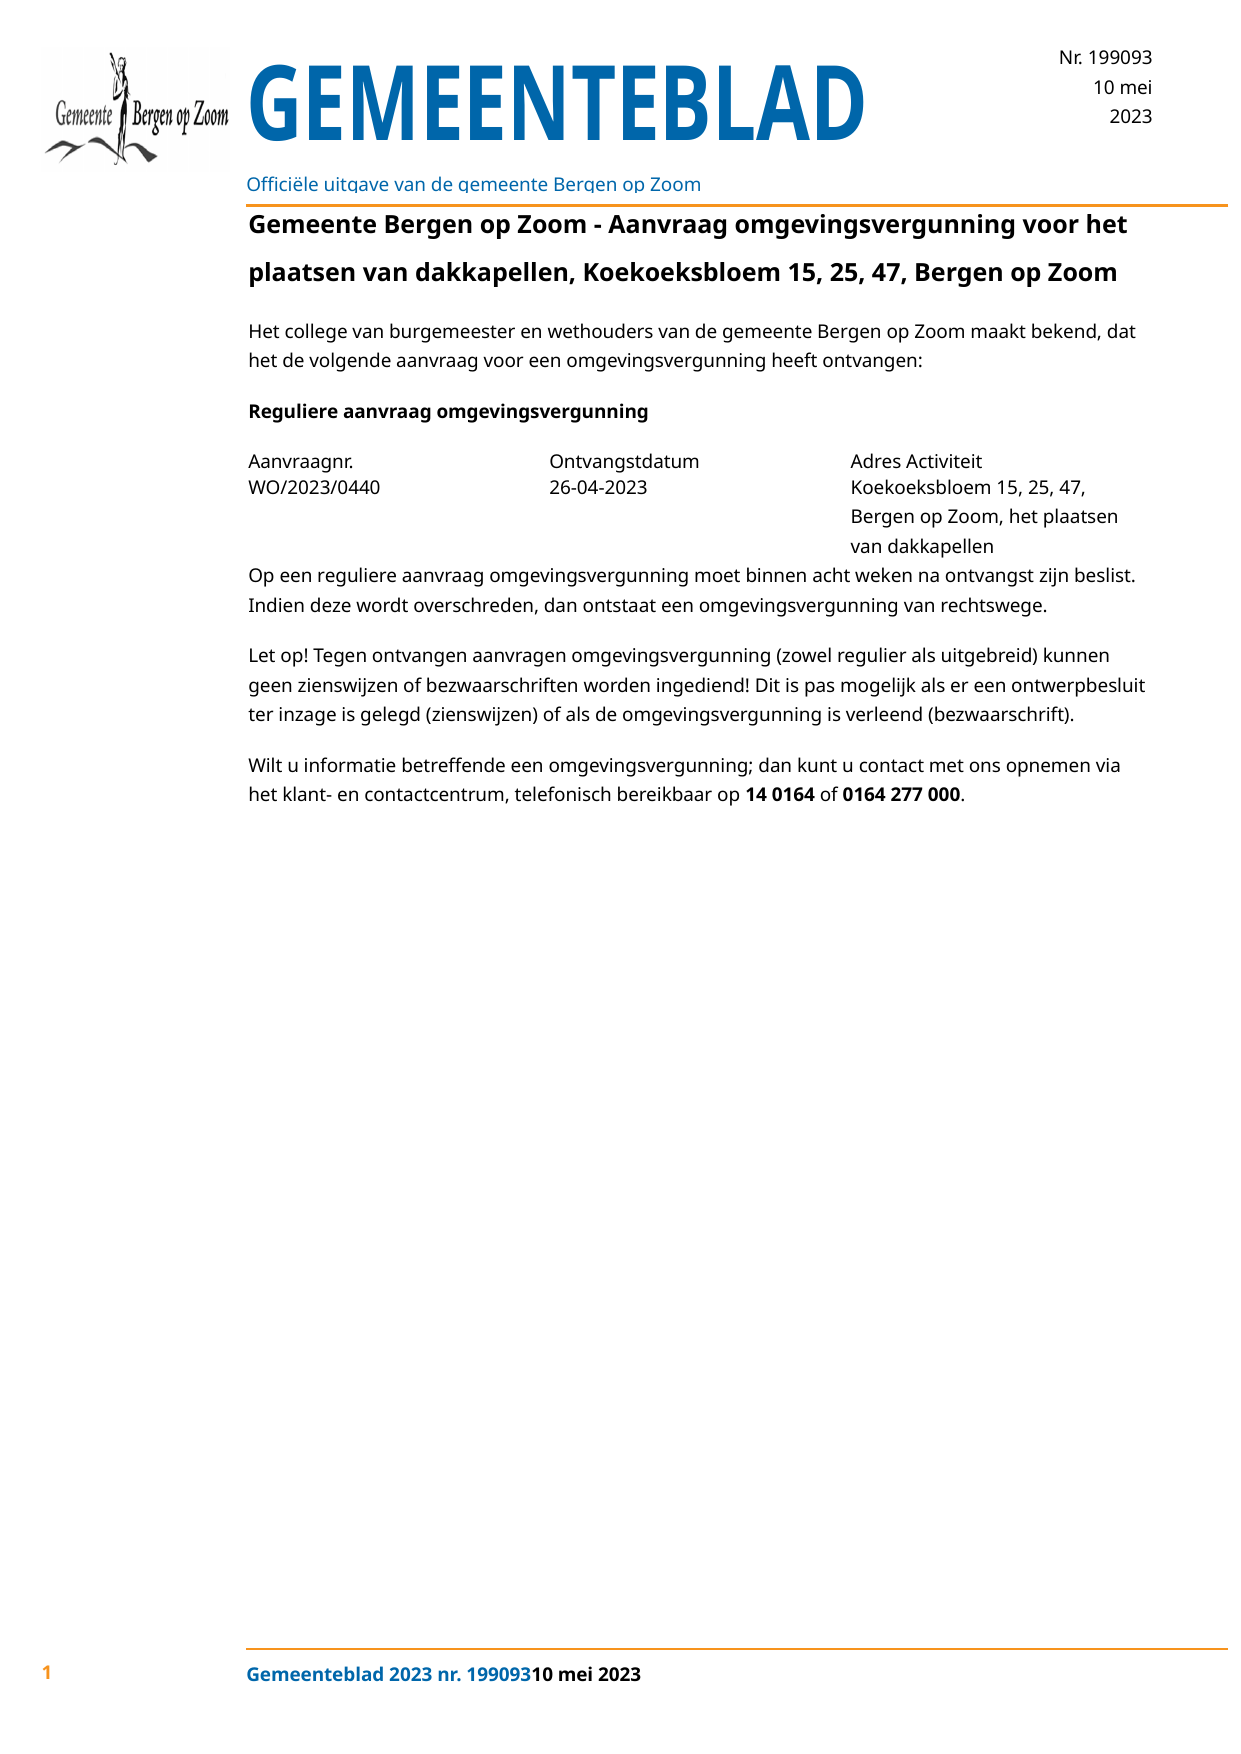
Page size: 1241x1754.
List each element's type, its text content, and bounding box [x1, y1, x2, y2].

text Gemeente Bergen op Zoom - Aanvraag omgevingsvergunning voor het plaatsen van dakkapellen, Koekoeksbloem 15, 25, 47, Bergen op Zoom [248, 207, 1152, 288]
table_cell 26-04-2023 [549, 474, 850, 559]
text Op een reguliere aanvraag omgevingsvergunning moet binnen acht weken na ontvangst zijn beslist. Indien deze wordt overschreden, dan ontstaat een omgevingsvergunning van rechtswege. [248, 562, 1152, 618]
table_header Adres Activiteit [850, 449, 1152, 474]
table_cell Koekoeksbloem 15, 25, 47, Bergen op Zoom, het plaatsen van dakkapellen [850, 474, 1152, 559]
text Wilt u informatie betreffende een omgevingsvergunning; dan kunt u contact met ons opnemen via het klant- en contactcentrum, telefonisch bereikbaar op 14 0164 of 0164 277 000. [248, 752, 1152, 807]
text Het college van burgemeester en wethouders van de gemeente Bergen op Zoom maakt bekend, dat het de volgende aanvraag voor een omgevingsvergunning heeft ontvangen: [248, 318, 1152, 373]
text Let op! Tegen ontvangen aanvragen omgevingsvergunning (zowel regulier als uitgebreid) kunnen geen zienswijzen of bezwaarschriften worden ingediend! Dit is pas mogelijk als er een ontwerpbesluit ter inzage is gelegd (zienswijzen) of als de omgevingsvergunning is verleend (bezwaarschrift). [248, 642, 1152, 727]
table_header Ontvangstdatum [549, 449, 850, 474]
picture [41, 47, 231, 172]
text Reguliere aanvraag omgevingsvergunning [248, 398, 1152, 424]
table_cell WO/2023/0440 [248, 474, 549, 559]
table_header Aanvraagnr. [248, 449, 549, 474]
